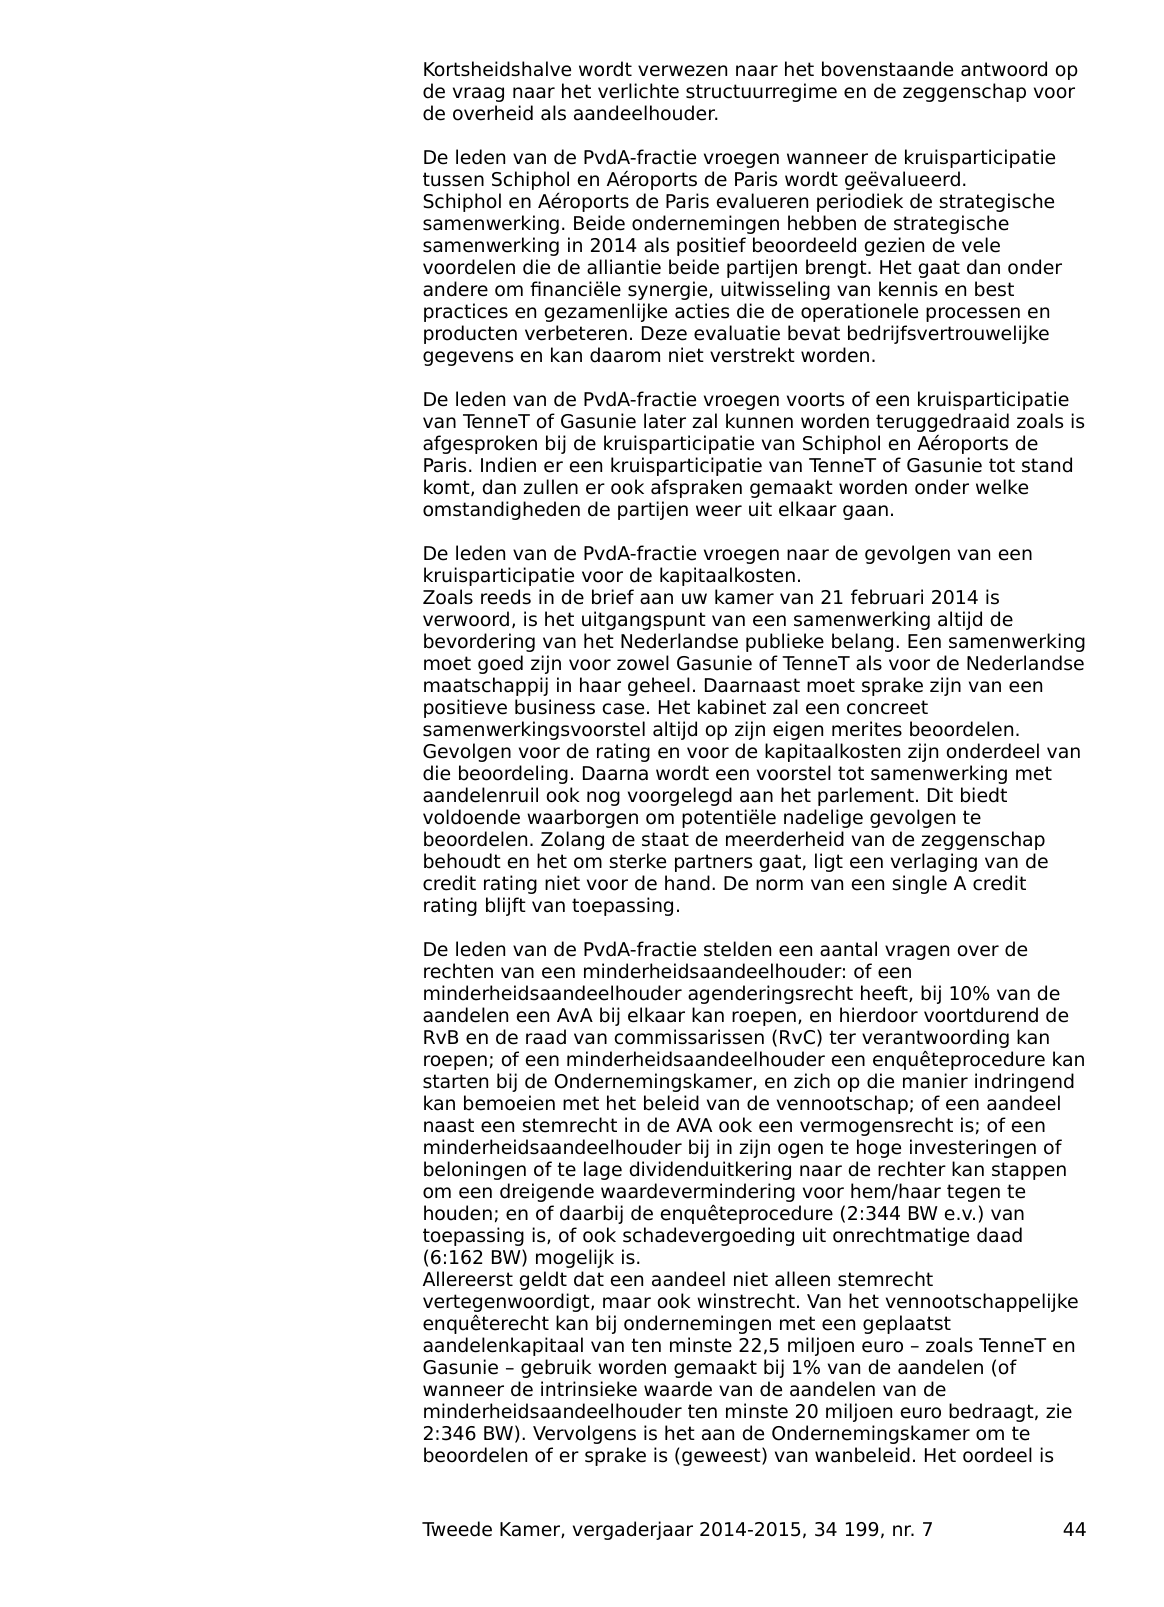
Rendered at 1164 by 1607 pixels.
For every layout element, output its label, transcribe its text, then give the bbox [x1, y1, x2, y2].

text De leden van de PvdA-fractie vroegen voorts of een kruisparticipatie van TenneT of Gasunie later zal kunnen worden teruggedraaid zoals is afgesproken bij de kruisparticipatie van Schiphol en Aéroports de Paris. Indien er een kruisparticipatie van TenneT of Gasunie tot stand komt, dan zullen er ook afspraken gemaakt worden onder welke omstandigheden de partijen weer uit elkaar gaan. [422, 389, 1087, 521]
text Schiphol en Aéroports de Paris evalueren periodiek de strategische samenwerking. Beide ondernemingen hebben de strategische samenwerking in 2014 als positief beoordeeld gezien de vele voordelen die de alliantie beide partijen brengt. Het gaat dan onder andere om financiële synergie, uitwisseling van kennis en best practices en gezamenlijke acties die de operationele processen en producten verbeteren. Deze evaluatie bevat bedrijfsvertrouwelijke gegevens en kan daarom niet verstrekt worden. [422, 191, 1087, 367]
text Kortsheidshalve wordt verwezen naar het bovenstaande antwoord op de vraag naar het verlichte structuurregime en de zeggenschap voor de overheid als aandeelhouder. [422, 59, 1087, 125]
text De leden van de PvdA-fractie vroegen naar de gevolgen van een kruisparticipatie voor de kapitaalkosten. [422, 543, 1087, 587]
text Zoals reeds in de brief aan uw kamer van 21 februari 2014 is verwoord, is het uitgangspunt van een samenwerking altijd de bevordering van het Nederlandse publieke belang. Een samenwerking moet goed zijn voor zowel Gasunie of TenneT als voor de Nederlandse maatschappij in haar geheel. Daarnaast moet sprake zijn van een positieve business case. Het kabinet zal een concreet samenwerkingsvoorstel altijd op zijn eigen merites beoordelen. Gevolgen voor de rating en voor de kapitaalkosten zijn onderdeel van die beoordeling. Daarna wordt een voorstel tot samenwerking met aandelenruil ook nog voorgelegd aan het parlement. Dit biedt voldoende waarborgen om potentiële nadelige gevolgen te beoordelen. Zolang de staat de meerderheid van de zeggenschap behoudt en het om sterke partners gaat, ligt een verlaging van de credit rating niet voor de hand. De norm van een single A credit rating blijft van toepassing. [422, 587, 1087, 917]
text Allereerst geldt dat een aandeel niet alleen stemrecht vertegenwoordigt, maar ook winstrecht. Van het vennootschappelijke enquêterecht kan bij ondernemingen met een geplaatst aandelenkapitaal van ten minste 22,5 miljoen euro – zoals TenneT en Gasunie – gebruik worden gemaakt bij 1% van de aandelen (of wanneer de intrinsieke waarde van de aandelen van de minderheidsaandeelhouder ten minste 20 miljoen euro bedraagt, zie 2:346 BW). Vervolgens is het aan de Ondernemingskamer om te beoordelen of er sprake is (geweest) van wanbeleid. Het oordeel is [422, 1269, 1087, 1467]
text De leden van de PvdA-fractie vroegen wanneer de kruisparticipatie tussen Schiphol en Aéroports de Paris wordt geëvalueerd. [422, 147, 1087, 191]
text De leden van de PvdA-fractie stelden een aantal vragen over de rechten van een minderheidsaandeelhouder: of een minderheidsaandeelhouder agenderingsrecht heeft, bij 10% van de aandelen een AvA bij elkaar kan roepen, en hierdoor voortdurend de RvB en de raad van commissarissen (RvC) ter verantwoording kan roepen; of een minderheidsaandeelhouder een enquêteprocedure kan starten bij de Ondernemingskamer, en zich op die manier indringend kan bemoeien met het beleid van de vennootschap; of een aandeel naast een stemrecht in de AVA ook een vermogensrecht is; of een minderheidsaandeelhouder bij in zijn ogen te hoge investeringen of beloningen of te lage dividenduitkering naar de rechter kan stappen om een dreigende waardevermindering voor hem/haar tegen te houden; en of daarbij de enquêteprocedure (2:344 BW e.v.) van toepassing is, of ook schadevergoeding uit onrechtmatige daad (6:162 BW) mogelijk is. [422, 939, 1087, 1269]
